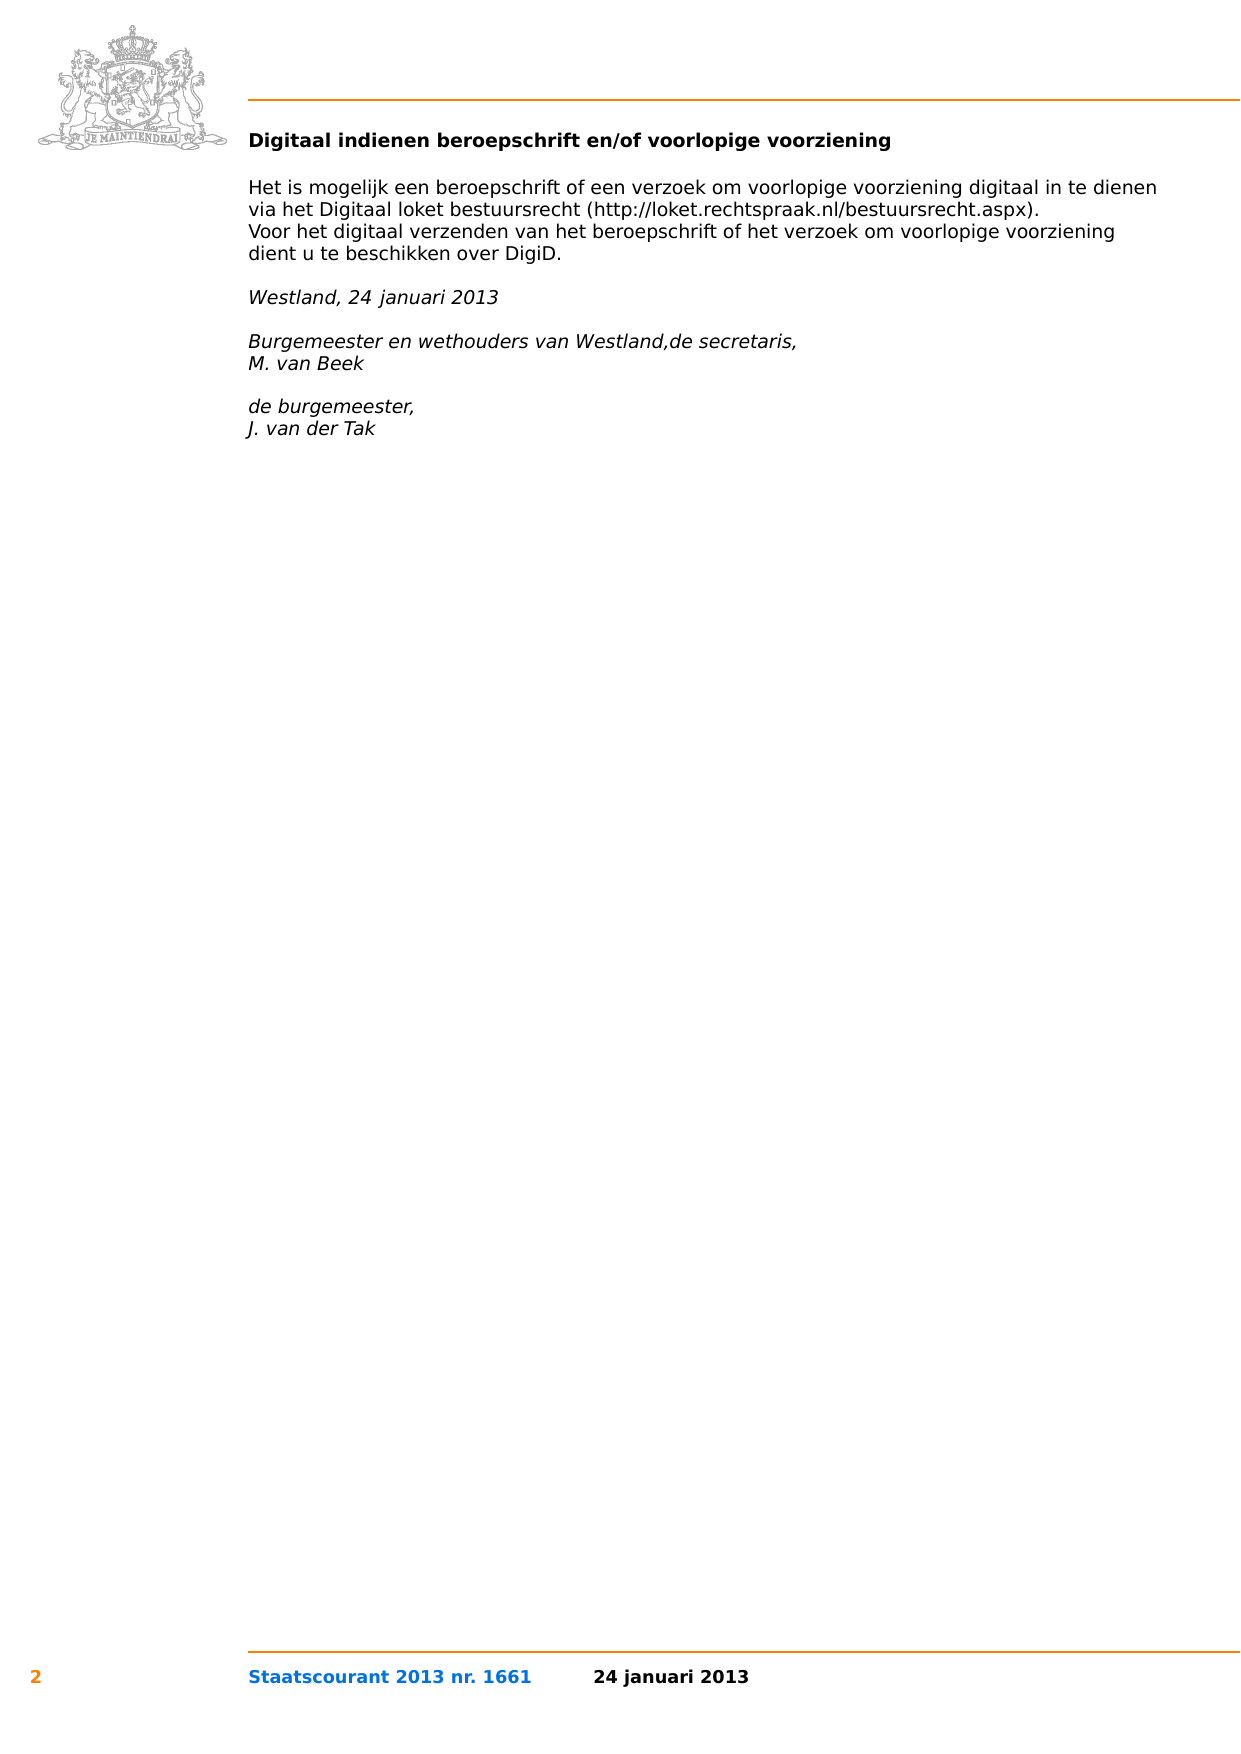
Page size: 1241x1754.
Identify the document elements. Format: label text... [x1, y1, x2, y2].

text Burgemeester en wethouders van Westland,de secretaris, M. van Beek [248, 331, 1163, 374]
text de burgemeester, J. van der Tak [248, 396, 1163, 440]
subtitle Digitaal indienen beroepschrift en/of voorlopige voorziening [248, 130, 1163, 152]
text Voor het digitaal verzenden van het beroepschrift of het verzoek om voorlopige voorziening dient u te beschikken over DigiD. [248, 221, 1163, 265]
picture [38, 25, 227, 150]
text Het is mogelijk een beroepschrift of een verzoek om voorlopige voorziening digitaal in te dienen via het Digitaal loket bestuursrecht (http://loket.rechtspraak.nl/bestuursrecht.aspx). [248, 177, 1163, 221]
text Westland, 24 januari 2013 [248, 287, 1163, 309]
